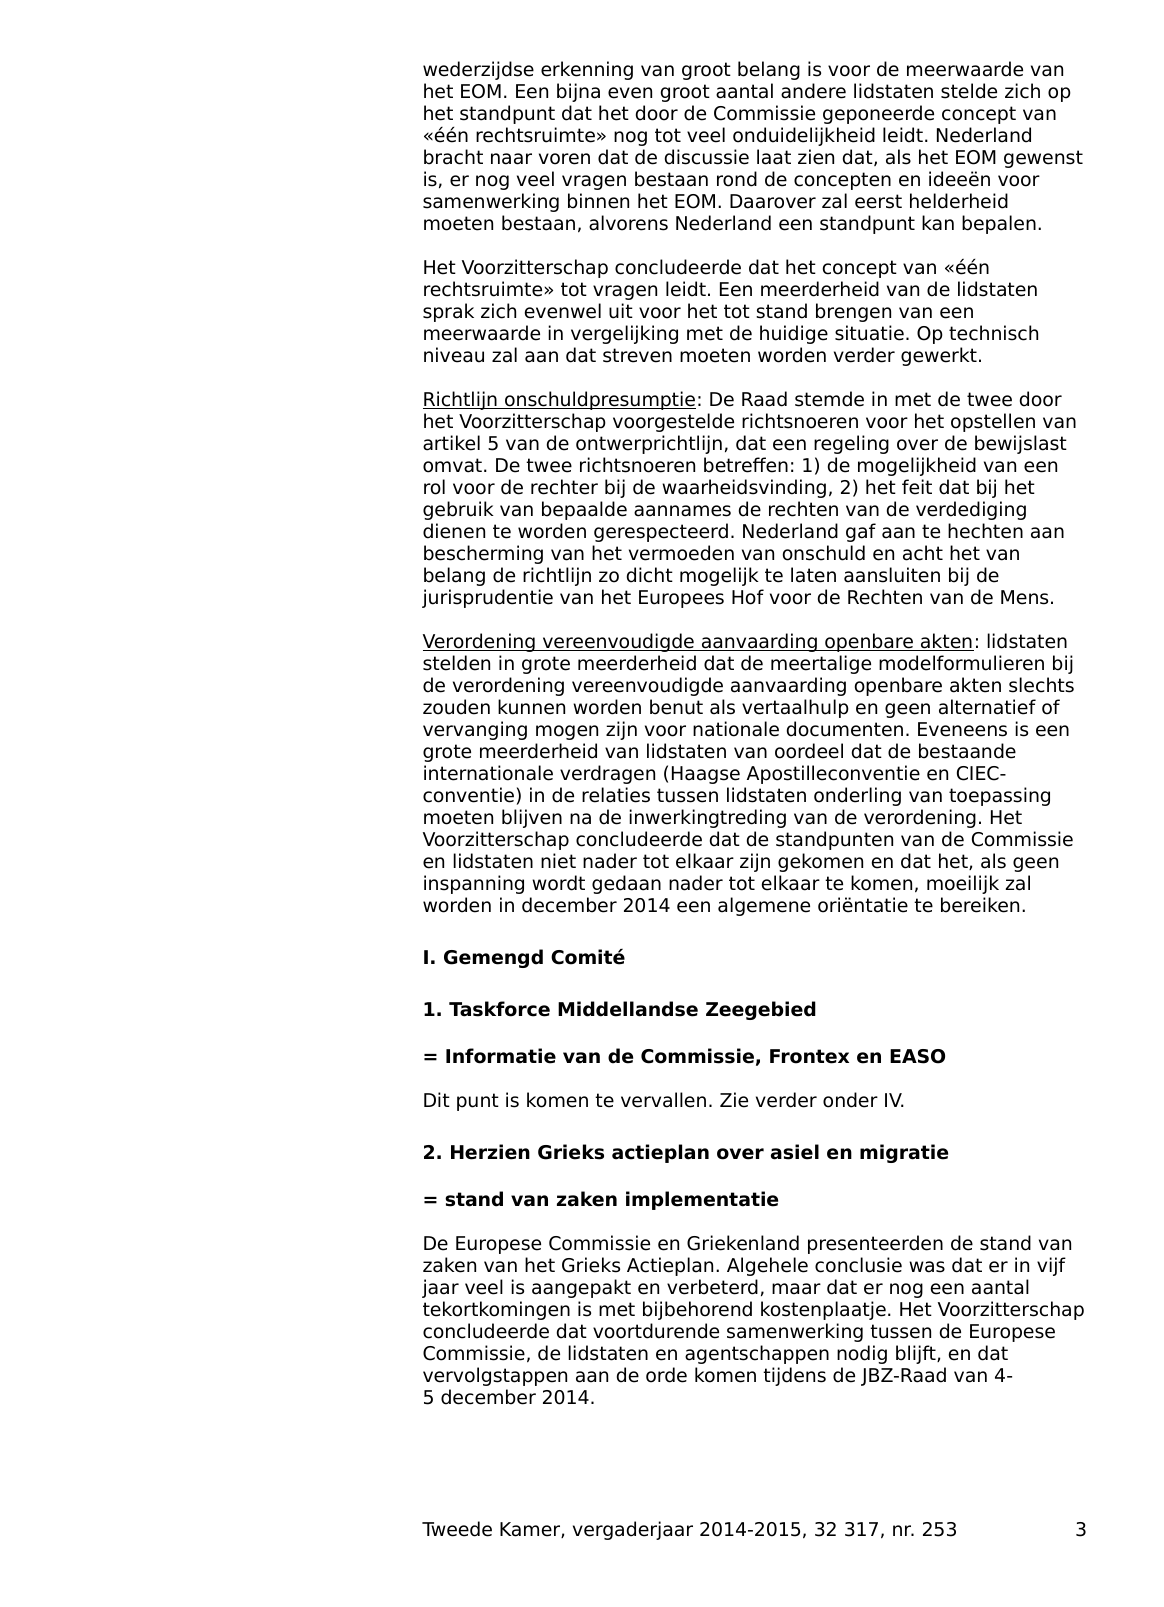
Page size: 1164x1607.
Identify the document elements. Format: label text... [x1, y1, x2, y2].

subtitle = Informatie van de Commissie, Frontex en EASO [422, 1046, 1087, 1068]
text De Europese Commissie en Griekenland presenteerden de stand van zaken van het Grieks Actieplan. Algehele conclusie was dat er in vijf jaar veel is aangepakt en verbeterd, maar dat er nog een aantal tekortkomingen is met bijbehorend kostenplaatje. Het Voorzitterschap concludeerde dat voortdurende samenwerking tussen de Europese Commissie, de lidstaten en agentschappen nodig blijft, en dat vervolgstappen aan de orde komen tijdens de JBZ-Raad van 4-5 december 2014. [422, 1233, 1087, 1409]
text wederzijdse erkenning van groot belang is voor de meerwaarde van het EOM. Een bijna even groot aantal andere lidstaten stelde zich op het standpunt dat het door de Commissie geponeerde concept van «één rechtsruimte» nog tot veel onduidelijkheid leidt. Nederland bracht naar voren dat de discussie laat zien dat, als het EOM gewenst is, er nog veel vragen bestaan rond de concepten en ideeën voor samenwerking binnen het EOM. Daarover zal eerst helderheid moeten bestaan, alvorens Nederland een standpunt kan bepalen. [422, 59, 1087, 235]
text Het Voorzitterschap concludeerde dat het concept van «één rechtsruimte» tot vragen leidt. Een meerderheid van de lidstaten sprak zich evenwel uit voor het tot stand brengen van een meerwaarde in vergelijking met de huidige situatie. Op technisch niveau zal aan dat streven moeten worden verder gewerkt. [422, 257, 1087, 367]
text Dit punt is komen te vervallen. Zie verder onder IV. [422, 1090, 1087, 1112]
text Verordening vereenvoudigde aanvaarding openbare akten: lidstaten stelden in grote meerderheid dat de meertalige modelformulieren bij de verordening vereenvoudigde aanvaarding openbare akten slechts zouden kunnen worden benut als vertaalhulp en geen alternatief of vervanging mogen zijn voor nationale documenten. Eveneens is een grote meerderheid van lidstaten van oordeel dat de bestaande internationale verdragen (Haagse Apostilleconventie en CIEC-conventie) in de relaties tussen lidstaten onderling van toepassing moeten blijven na de inwerkingtreding van de verordening. Het Voorzitterschap concludeerde dat de standpunten van de Commissie en lidstaten niet nader tot elkaar zijn gekomen en dat het, als geen inspanning wordt gedaan nader tot elkaar te komen, moeilijk zal worden in december 2014 een algemene oriëntatie te bereiken. [422, 631, 1087, 917]
subtitle 1. Taskforce Middellandse Zeegebied [422, 999, 1087, 1021]
subtitle = stand van zaken implementatie [422, 1189, 1087, 1211]
text Richtlijn onschuldpresumptie: De Raad stemde in met de twee door het Voorzitterschap voorgestelde richtsnoeren voor het opstellen van artikel 5 van de ontwerprichtlijn, dat een regeling over de bewijslast omvat. De twee richtsnoeren betreffen: 1) de mogelijkheid van een rol voor de rechter bij de waarheidsvinding, 2) het feit dat bij het gebruik van bepaalde aannames de rechten van de verdediging dienen te worden gerespecteerd. Nederland gaf aan te hechten aan bescherming van het vermoeden van onschuld en acht het van belang de richtlijn zo dicht mogelijk te laten aansluiten bij de jurisprudentie van het Europees Hof voor de Rechten van de Mens. [422, 389, 1087, 609]
subtitle I. Gemengd Comité [422, 947, 1087, 969]
subtitle 2. Herzien Grieks actieplan over asiel en migratie [422, 1142, 1087, 1164]
